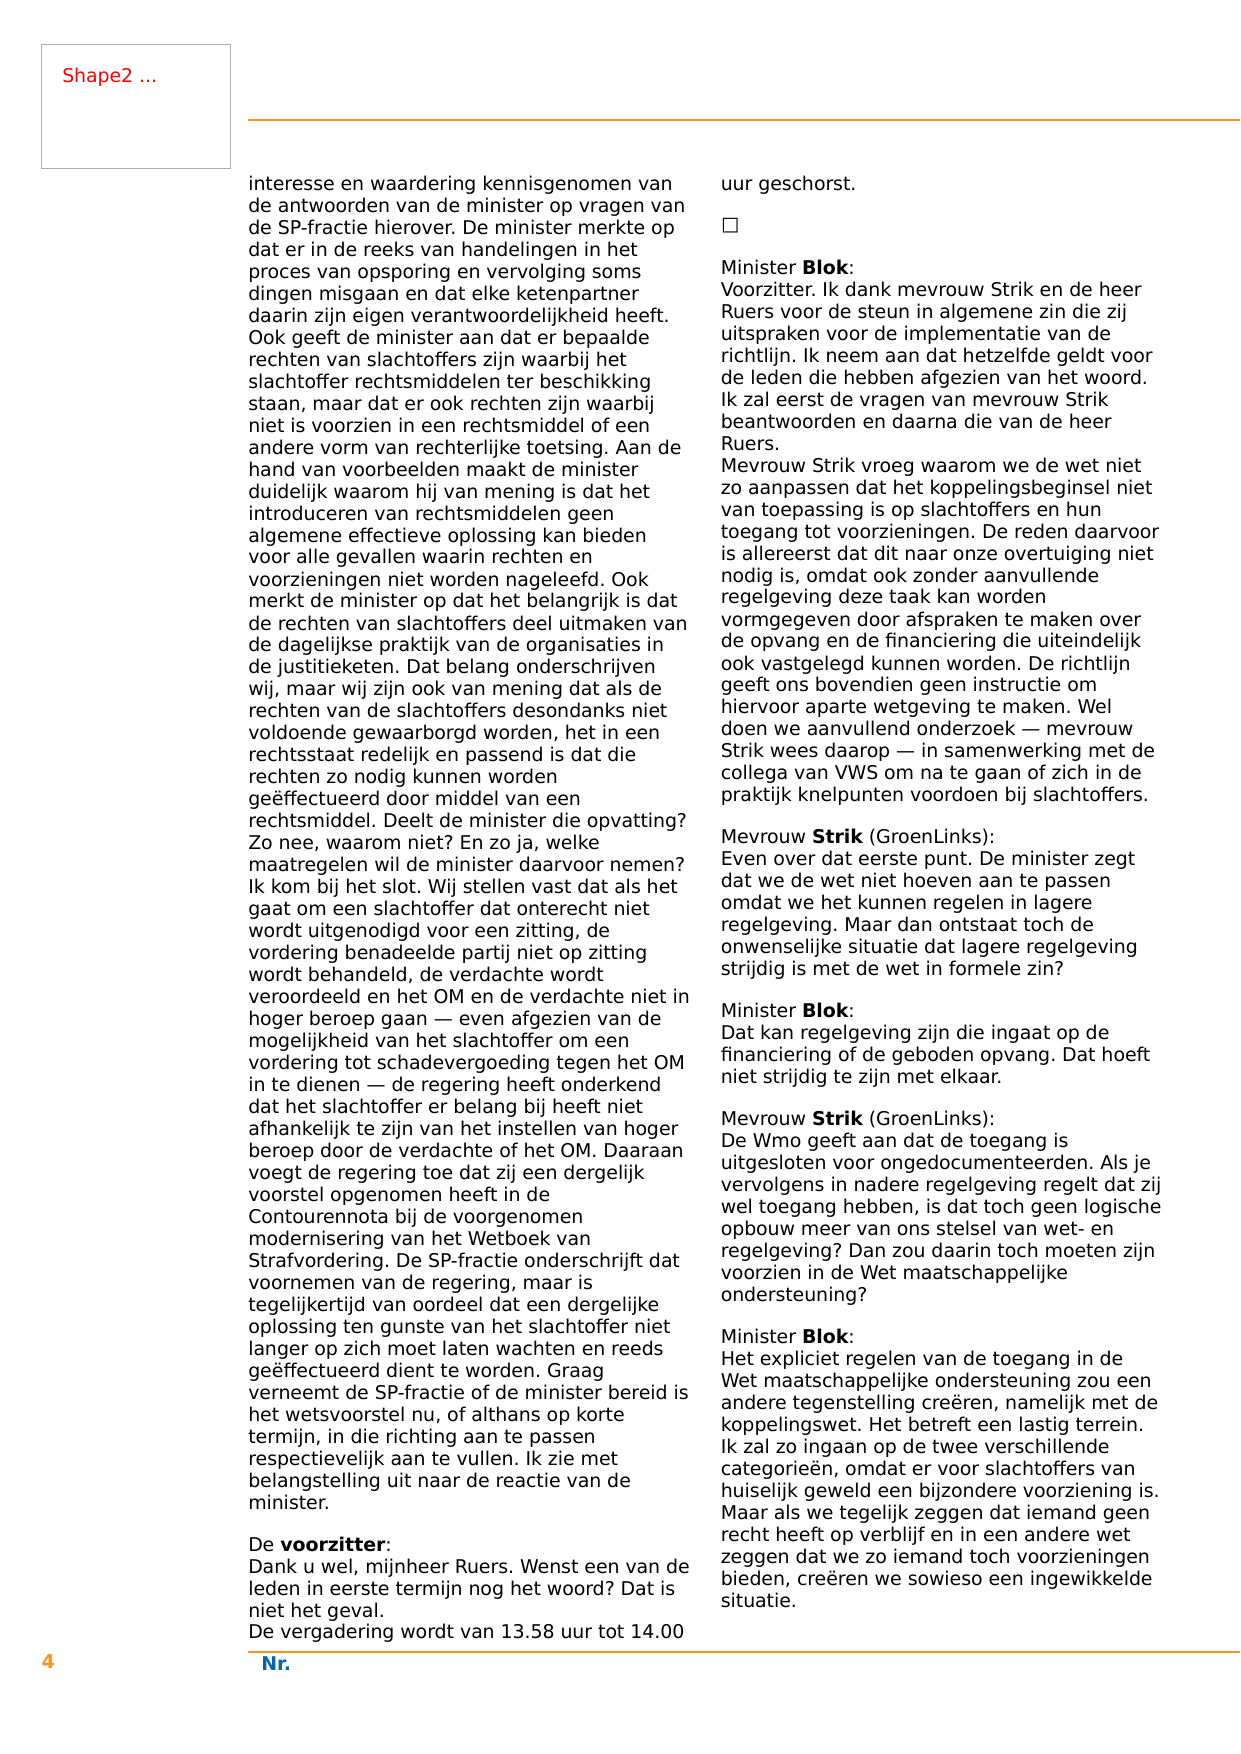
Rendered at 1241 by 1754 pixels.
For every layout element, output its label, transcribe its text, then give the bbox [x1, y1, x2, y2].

text Minister Blok: [721, 257, 1163, 279]
text interesse en waardering kennisgenomen van de antwoorden van de minister op vragen van de SP-fractie hierover. De minister merkte op dat er in de reeks van handelingen in het proces van opsporing en vervolging soms dingen misgaan en dat elke ketenpartner daarin zijn eigen verantwoordelijkheid heeft. Ook geeft de minister aan dat er bepaalde rechten van slachtoffers zijn waarbij het slachtoffer rechtsmiddelen ter beschikking staan, maar dat er ook rechten zijn waarbij niet is voorzien in een rechtsmiddel of een andere vorm van rechterlijke toetsing. Aan de hand van voorbeelden maakt de minister duidelijk waarom hij van mening is dat het introduceren van rechtsmiddelen geen algemene effectieve oplossing kan bieden voor alle gevallen waarin rechten en voorzieningen niet worden nageleefd. Ook merkt de minister op dat het belangrijk is dat de rechten van slachtoffers deel uitmaken van de dagelijkse praktijk van de organisaties in de justitieketen. Dat belang onderschrijven wij, maar wij zijn ook van mening dat als de rechten van de slachtoffers desondanks niet voldoende gewaarborgd worden, het in een rechtsstaat redelijk en passend is dat die rechten zo nodig kunnen worden geëffectueerd door middel van een rechtsmiddel. Deelt de minister die opvatting? Zo nee, waarom niet? En zo ja, welke maatregelen wil de minister daarvoor nemen? [248, 173, 691, 876]
text Even over dat eerste punt. De minister zegt dat we de wet niet hoeven aan te passen omdat we het kunnen regelen in lagere regelgeving. Maar dan ontstaat toch de onwenselijke situatie dat lagere regelgeving strijdig is met de wet in formele zin? [721, 848, 1163, 980]
text Mevrouw Strik vroeg waarom we de wet niet zo aanpassen dat het koppelingsbeginsel niet van toepassing is op slachtoffers en hun toegang tot voorzieningen. De reden daarvoor is allereerst dat dit naar onze overtuiging niet nodig is, omdat ook zonder aanvullende regelgeving deze taak kan worden vormgegeven door afspraken te maken over de opvang en de financiering die uiteindelijk ook vastgelegd kunnen worden. De richtlijn geeft ons bovendien geen instructie om hiervoor aparte wetgeving te maken. Wel doen we aanvullend onderzoek — mevrouw Strik wees daarop — in samenwerking met de collega van VWS om na te gaan of zich in de praktijk knelpunten voordoen bij slachtoffers. [721, 454, 1163, 806]
text De voorzitter: [248, 1533, 691, 1556]
text uur geschorst. [721, 173, 1163, 195]
text Het expliciet regelen van de toegang in de Wet maatschappelijke ondersteuning zou een andere tegenstelling creëren, namelijk met de koppelingswet. Het betreft een lastig terrein. Ik zal zo ingaan op de twee verschillende categorieën, omdat er voor slachtoffers van huiselijk geweld een bijzondere voorziening is. Maar als we tegelijk zeggen dat iemand geen recht heeft op verblijf en in een andere wet zeggen dat we zo iemand toch voorzieningen bieden, creëren we sowieso een ingewikkelde situatie. [721, 1348, 1163, 1612]
text Minister Blok: [721, 1000, 1163, 1022]
text Ik kom bij het slot. Wij stellen vast dat als het gaat om een slachtoffer dat onterecht niet wordt uitgenodigd voor een zitting, de vordering benadeelde partij niet op zitting wordt behandeld, de verdachte wordt veroordeeld en het OM en de verdachte niet in hoger beroep gaan — even afgezien van de mogelijkheid van het slachtoffer om een vordering tot schadevergoeding tegen het OM in te dienen — de regering heeft onderkend dat het slachtoffer er belang bij heeft niet afhankelijk te zijn van het instellen van hoger beroep door de verdachte of het OM. Daaraan voegt de regering toe dat zij een dergelijk voorstel opgenomen heeft in de Contourennota bij de voorgenomen modernisering van het Wetboek van Strafvordering. De SP-fractie onderschrijft dat voornemen van de regering, maar is tegelijkertijd van oordeel dat een dergelijke oplossing ten gunste van het slachtoffer niet langer op zich moet laten wachten en reeds geëffectueerd dient te worden. Graag verneemt de SP-fractie of de minister bereid is het wetsvoorstel nu, of althans op korte termijn, in die richting aan te passen respectievelijk aan te vullen. Ik zie met belangstelling uit naar de reactie van de minister. [248, 876, 691, 1513]
text Voorzitter. Ik dank mevrouw Strik en de heer Ruers voor de steun in algemene zin die zij uitspraken voor de implementatie van de richtlijn. Ik neem aan dat hetzelfde geldt voor de leden die hebben afgezien van het woord. Ik zal eerst de vragen van mevrouw Strik beantwoorden en daarna die van de heer Ruers. [721, 279, 1163, 454]
text De Wmo geeft aan dat de toegang is uitgesloten voor ongedocumenteerden. Als je vervolgens in nadere regelgeving regelt dat zij wel toegang hebben, is dat toch geen logische opbouw meer van ons stelsel van wet- en regelgeving? Dan zou daarin toch moeten zijn voorzien in de Wet maatschappelijke ondersteuning? [721, 1130, 1163, 1306]
text Dat kan regelgeving zijn die ingaat op de financiering of de geboden opvang. Dat hoeft niet strijdig te zijn met elkaar. [721, 1022, 1163, 1088]
text Mevrouw Strik (GroenLinks): [721, 826, 1163, 848]
text Minister Blok: [721, 1326, 1163, 1348]
text Mevrouw Strik (GroenLinks): [721, 1108, 1163, 1130]
text Dank u wel, mijnheer Ruers. Wenst een van de leden in eerste termijn nog het woord? Dat is niet het geval. [248, 1556, 691, 1621]
text ⬜ [721, 215, 1163, 237]
text De vergadering wordt van 13.58 uur tot 14.00 [248, 1621, 691, 1643]
